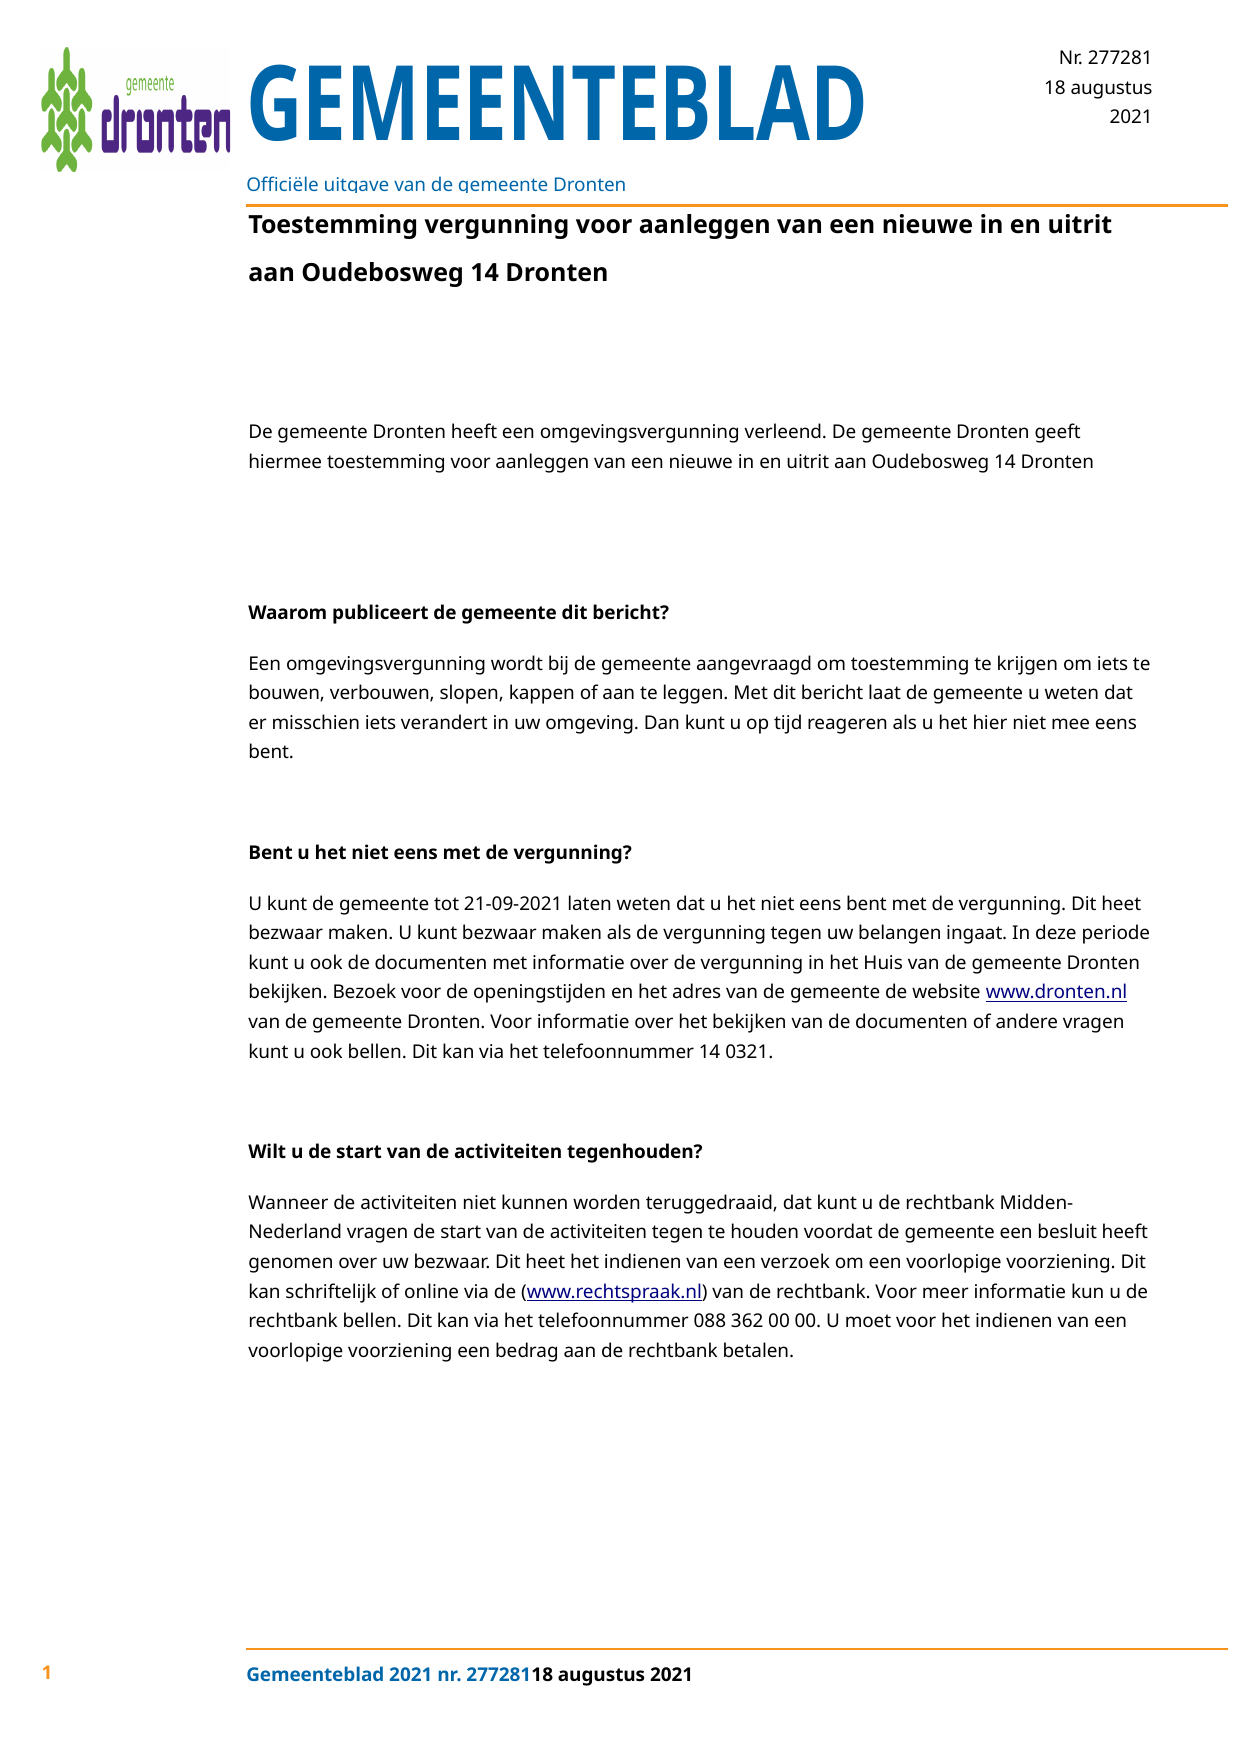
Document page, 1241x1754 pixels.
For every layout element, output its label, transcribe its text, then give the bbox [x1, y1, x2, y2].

text Wilt u de start van de activiteiten tegenhouden? [248, 1139, 1152, 1164]
text Waarom publiceert de gemeente dit bericht? [248, 599, 1152, 625]
text De gemeente Dronten heeft een omgevingsvergunning verleend. De gemeente Dronten geeft hiermee toestemming voor aanleggen van een nieuwe in en uitrit aan Oudebosweg 14 Dronten [248, 419, 1152, 474]
text Bent u het niet eens met de vergunning? [248, 839, 1152, 865]
picture [41, 47, 231, 172]
text Toestemming vergunning voor aanleggen van een nieuwe in en uitrit aan Oudebosweg 14 Dronten [248, 207, 1152, 288]
text Een omgevingsvergunning wordt bij de gemeente aangevraagd om toestemming te krijgen om iets te bouwen, verbouwen, slopen, kappen of aan te leggen. Met dit bericht laat de gemeente u weten dat er misschien iets verandert in uw omgeving. Dan kunt u op tijd reageren als u het hier niet mee eens bent. [248, 650, 1152, 764]
text Wanneer de activiteiten niet kunnen worden teruggedraaid, dat kunt u de rechtbank Midden-Nederland vragen de start van de activiteiten tegen te houden voordat de gemeente een besluit heeft genomen over uw bezwaar. Dit heet het indienen van een verzoek om een voorlopige voorziening. Dit kan schriftelijk of online via de (www.rechtspraak.nl) van de rechtbank. Voor meer informatie kun u de rechtbank bellen. Dit kan via het telefoonnummer 088 362 00 00. U moet voor het indienen van een voorlopige voorziening een bedrag aan de rechtbank betalen. [248, 1189, 1152, 1363]
text U kunt de gemeente tot 21-09-2021 laten weten dat u het niet eens bent met de vergunning. Dit heet bezwaar maken. U kunt bezwaar maken als de vergunning tegen uw belangen ingaat. In deze periode kunt u ook de documenten met informatie over de vergunning in het Huis van de gemeente Dronten bekijken. Bezoek voor de openingstijden en het adres van de gemeente de website www.dronten.nl van de gemeente Dronten. Voor informatie over het bekijken van de documenten of andere vragen kunt u ook bellen. Dit kan via het telefoonnummer 14 0321. [248, 890, 1152, 1064]
